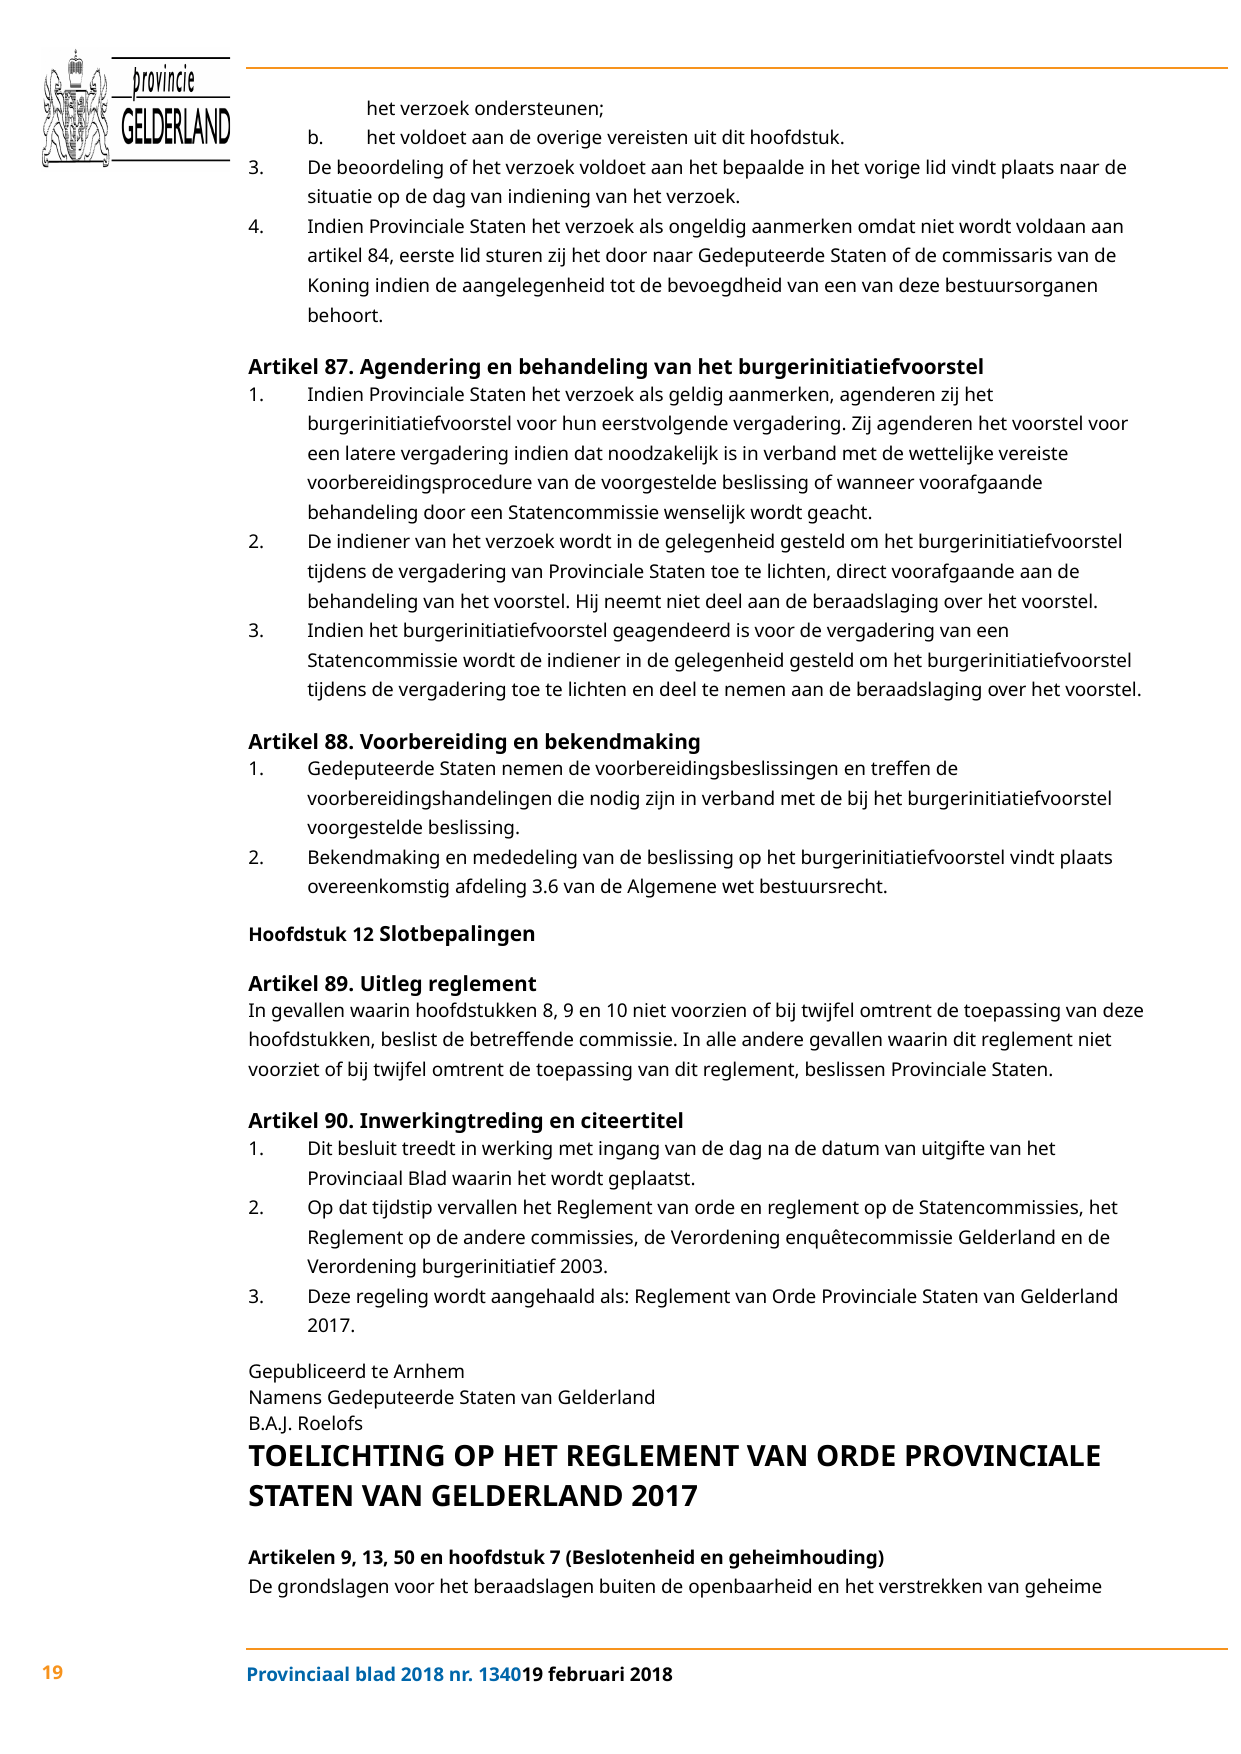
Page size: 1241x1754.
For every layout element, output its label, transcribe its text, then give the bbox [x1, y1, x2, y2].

list Deze regeling wordt aangehaald als: Reglement van Orde Provinciale Staten van Gelderland 2017. [248, 1283, 1152, 1338]
text De grondslagen voor het beraadslagen buiten de openbaarheid en het verstrekken van geheime [248, 1573, 1152, 1599]
text In gevallen waarin hoofdstukken 8, 9 en 10 niet voorzien of bij twijfel omtrent de toepassing van deze hoofdstukken, beslist de betreffende commissie. In alle andere gevallen waarin dit reglement niet voorziet of bij twijfel omtrent de toepassing van dit reglement, beslissen Provinciale Staten. [248, 997, 1152, 1082]
text Namens Gedeputeerde Staten van Gelderland [248, 1384, 1152, 1410]
text Artikelen 9, 13, 50 en hoofdstuk 7 (Beslotenheid en geheimhouding) [248, 1544, 1152, 1570]
list het voldoet aan de overige vereisten uit dit hoofdstuk. [307, 124, 1152, 150]
list De indiener van het verzoek wordt in de gelegenheid gesteld om het burgerinitiatiefvoorstel tijdens de vergadering van Provinciale Staten toe te lichten, direct voorafgaande aan de behandeling van het voorstel. Hij neemt niet deel aan de beraadslaging over het voorstel. [248, 529, 1152, 613]
text Artikel 88. Voorbereiding en bekendmaking [248, 727, 1152, 755]
text Artikel 87. Agendering en behandeling van het burgerinitiatiefvoorstel [248, 352, 1152, 381]
list Indien Provinciale Staten het verzoek als geldig aanmerken, agenderen zij het burgerinitiatiefvoorstel voor hun eerstvolgende vergadering. Zij agenderen het voorstel voor een latere vergadering indien dat noodzakelijk is in verband met de wettelijke vereiste voorbereidingsprocedure van de voorgestelde beslissing of wanneer voorafgaande behandeling door een Statencommissie wenselijk wordt geacht. [248, 381, 1152, 525]
list het verzoek ondersteunen; [307, 95, 1152, 121]
text Hoofdstuk 12 Slotbepalingen [248, 919, 1152, 948]
list Dit besluit treedt in werking met ingang van de dag na de datum van uitgifte van het Provinciaal Blad waarin het wordt geplaatst. [248, 1135, 1152, 1190]
list Indien Provinciale Staten het verzoek als ongeldig aanmerken omdat niet wordt voldaan aan artikel 84, eerste lid sturen zij het door naar Gedeputeerde Staten of de commissaris van de Koning indien de aangelegenheid tot de bevoegdheid van een van deze bestuursorganen behoort. [248, 213, 1152, 328]
list Op dat tijdstip vervallen het Reglement van orde en reglement op de Statencommissies, het Reglement op de andere commissies, de Verordening enquêtecommissie Gelderland en de Verordening burgerinitiatief 2003. [248, 1194, 1152, 1279]
list Indien het burgerinitiatiefvoorstel geagendeerd is voor de vergadering van een Statencommissie wordt de indiener in de gelegenheid gesteld om het burgerinitiatiefvoorstel tijdens de vergadering toe te lichten en deel te nemen aan de beraadslaging over het voorstel. [248, 617, 1152, 702]
text Artikel 89. Uitleg reglement [248, 969, 1152, 997]
list Bekendmaking en mededeling van de beslissing op het burgerinitiatiefvoorstel vindt plaats overeenkomstig afdeling 3.6 van de Algemene wet bestuursrecht. [248, 844, 1152, 899]
list Gedeputeerde Staten nemen de voorbereidingsbeslissingen en treffen de voorbereidingshandelingen die nodig zijn in verband met de bij het burgerinitiatiefvoorstel voorgestelde beslissing. [248, 755, 1152, 840]
text Artikel 90. Inwerkingtreding en citeertitel [248, 1107, 1152, 1135]
text Gepubliceerd te Arnhem [248, 1358, 1152, 1384]
picture [41, 47, 231, 172]
list De beoordeling of het verzoek voldoet aan het bepaalde in het vorige lid vindt plaats naar de situatie op de dag van indiening van het verzoek. [248, 154, 1152, 209]
text B.A.J. Roelofs [248, 1410, 1152, 1435]
text TOELICHTING OP HET REGLEMENT VAN ORDE PROVINCIALE STATEN VAN GELDERLAND 2017 [248, 1435, 1152, 1515]
